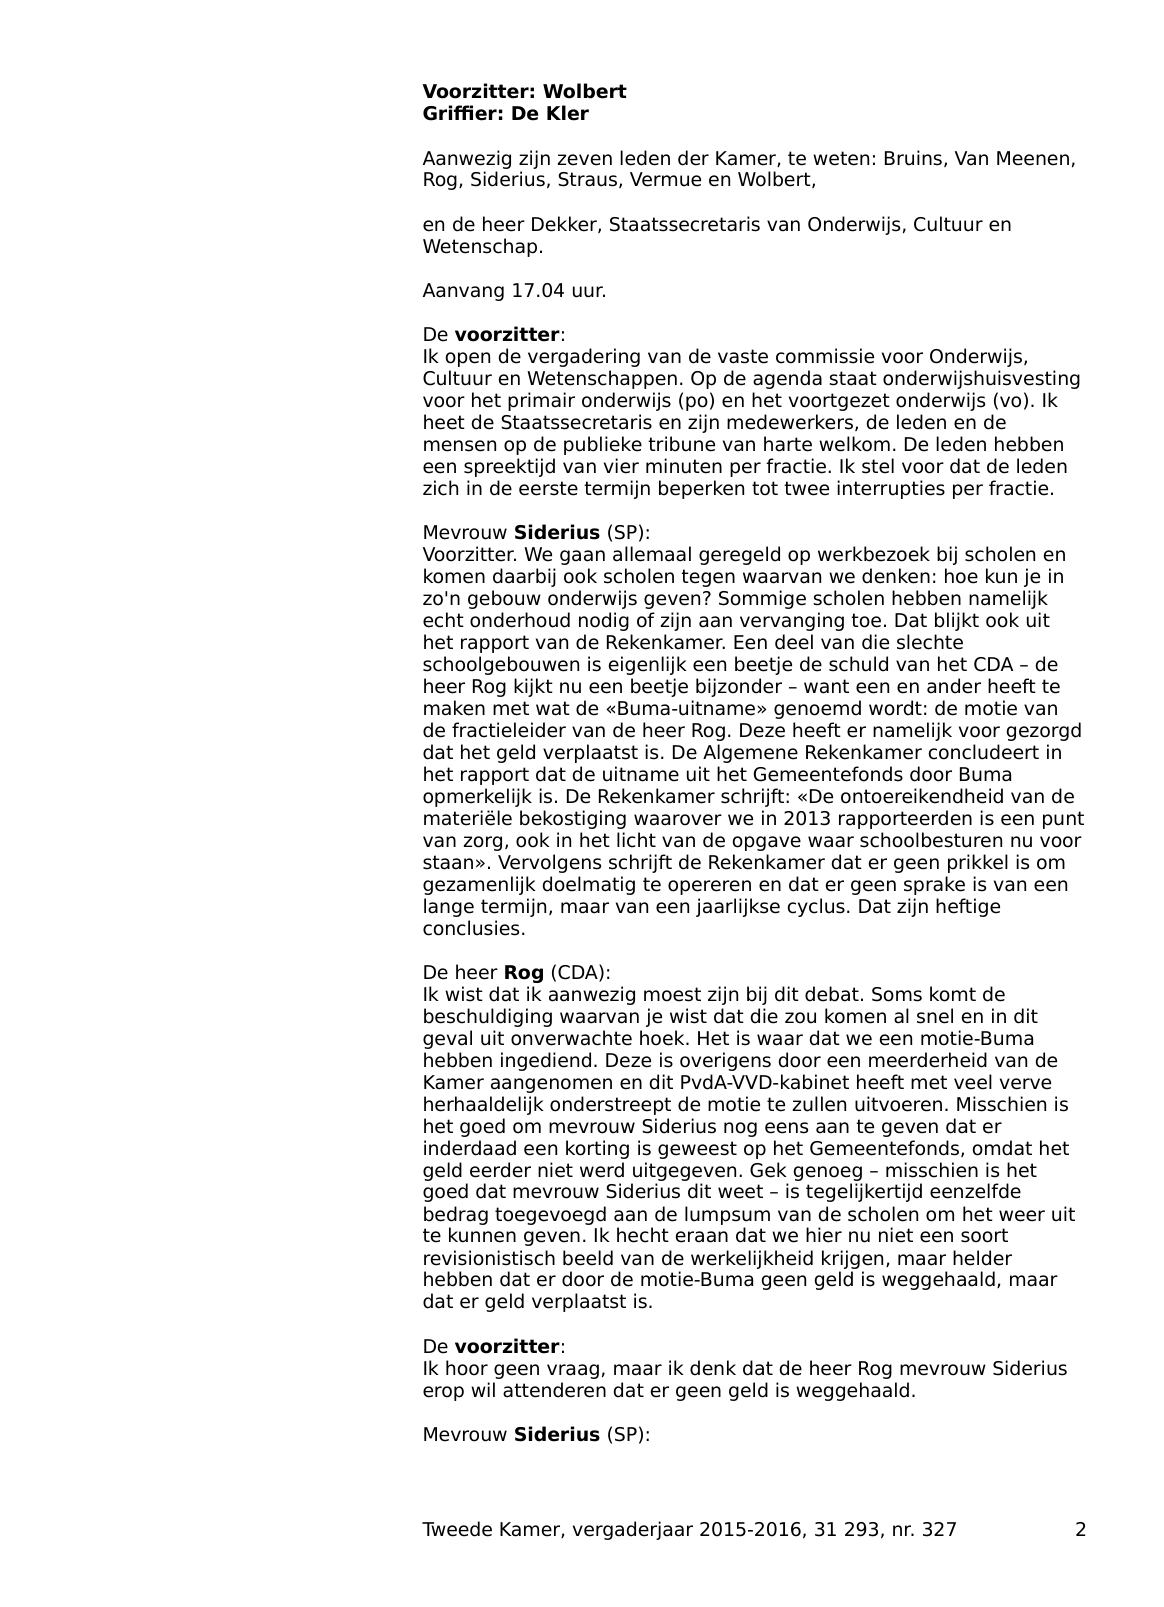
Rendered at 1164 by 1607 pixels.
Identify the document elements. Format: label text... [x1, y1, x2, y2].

text Voorzitter: Wolbert [422, 81, 1087, 103]
text Ik open de vergadering van de vaste commissie voor Onderwijs, Cultuur en Wetenschappen. Op de agenda staat onderwijshuisvesting voor het primair onderwijs (po) en het voortgezet onderwijs (vo). Ik heet de Staatssecretaris en zijn medewerkers, de leden en de mensen op de publieke tribune van harte welkom. De leden hebben een spreektijd van vier minuten per fractie. Ik stel voor dat de leden zich in de eerste termijn beperken tot twee interrupties per fractie. [422, 346, 1087, 500]
text De voorzitter: [422, 1336, 1087, 1357]
text Griffier: De Kler [422, 103, 1087, 125]
text Aanvang 17.04 uur. [422, 280, 1087, 302]
text Ik hoor geen vraag, maar ik denk dat de heer Rog mevrouw Siderius erop wil attenderen dat er geen geld is weggehaald. [422, 1357, 1087, 1401]
text Mevrouw Siderius (SP): [422, 522, 1087, 544]
text Voorzitter. We gaan allemaal geregeld op werkbezoek bij scholen en komen daarbij ook scholen tegen waarvan we denken: hoe kun je in zo'n gebouw onderwijs geven? Sommige scholen hebben namelijk echt onderhoud nodig of zijn aan vervanging toe. Dat blijkt ook uit het rapport van de Rekenkamer. Een deel van die slechte schoolgebouwen is eigenlijk een beetje de schuld van het CDA – de heer Rog kijkt nu een beetje bijzonder – want een en ander heeft te maken met wat de «Buma-uitname» genoemd wordt: de motie van de fractieleider van de heer Rog. Deze heeft er namelijk voor gezorgd dat het geld verplaatst is. De Algemene Rekenkamer concludeert in het rapport dat de uitname uit het Gemeentefonds door Buma opmerkelijk is. De Rekenkamer schrijft: «De ontoereikendheid van de materiële bekostiging waarover we in 2013 rapporteerden is een punt van zorg, ook in het licht van de opgave waar schoolbesturen nu voor staan». Vervolgens schrijft de Rekenkamer dat er geen prikkel is om gezamenlijk doelmatig te opereren en dat er geen sprake is van een lange termijn, maar van een jaarlijkse cyclus. Dat zijn heftige conclusies. [422, 544, 1087, 939]
text De heer Rog (CDA): [422, 962, 1087, 984]
text Ik wist dat ik aanwezig moest zijn bij dit debat. Soms komt de beschuldiging waarvan je wist dat die zou komen al snel en in dit geval uit onverwachte hoek. Het is waar dat we een motie-Buma hebben ingediend. Deze is overigens door een meerderheid van de Kamer aangenomen en dit PvdA-VVD-kabinet heeft met veel verve herhaaldelijk onderstreept de motie te zullen uitvoeren. Misschien is het goed om mevrouw Siderius nog eens aan te geven dat er inderdaad een korting is geweest op het Gemeentefonds, omdat het geld eerder niet werd uitgegeven. Gek genoeg – misschien is het goed dat mevrouw Siderius dit weet – is tegelijkertijd eenzelfde bedrag toegevoegd aan de lumpsum van de scholen om het weer uit te kunnen geven. Ik hecht eraan dat we hier nu niet een soort revisionistisch beeld van de werkelijkheid krijgen, maar helder hebben dat er door de motie-Buma geen geld is weggehaald, maar dat er geld verplaatst is. [422, 984, 1087, 1313]
text Aanwezig zijn zeven leden der Kamer, te weten: Bruins, Van Meenen, Rog, Siderius, Straus, Vermue en Wolbert, [422, 147, 1087, 191]
text en de heer Dekker, Staatssecretaris van Onderwijs, Cultuur en Wetenschap. [422, 213, 1087, 257]
text Mevrouw Siderius (SP): [422, 1424, 1087, 1446]
text De voorzitter: [422, 324, 1087, 346]
